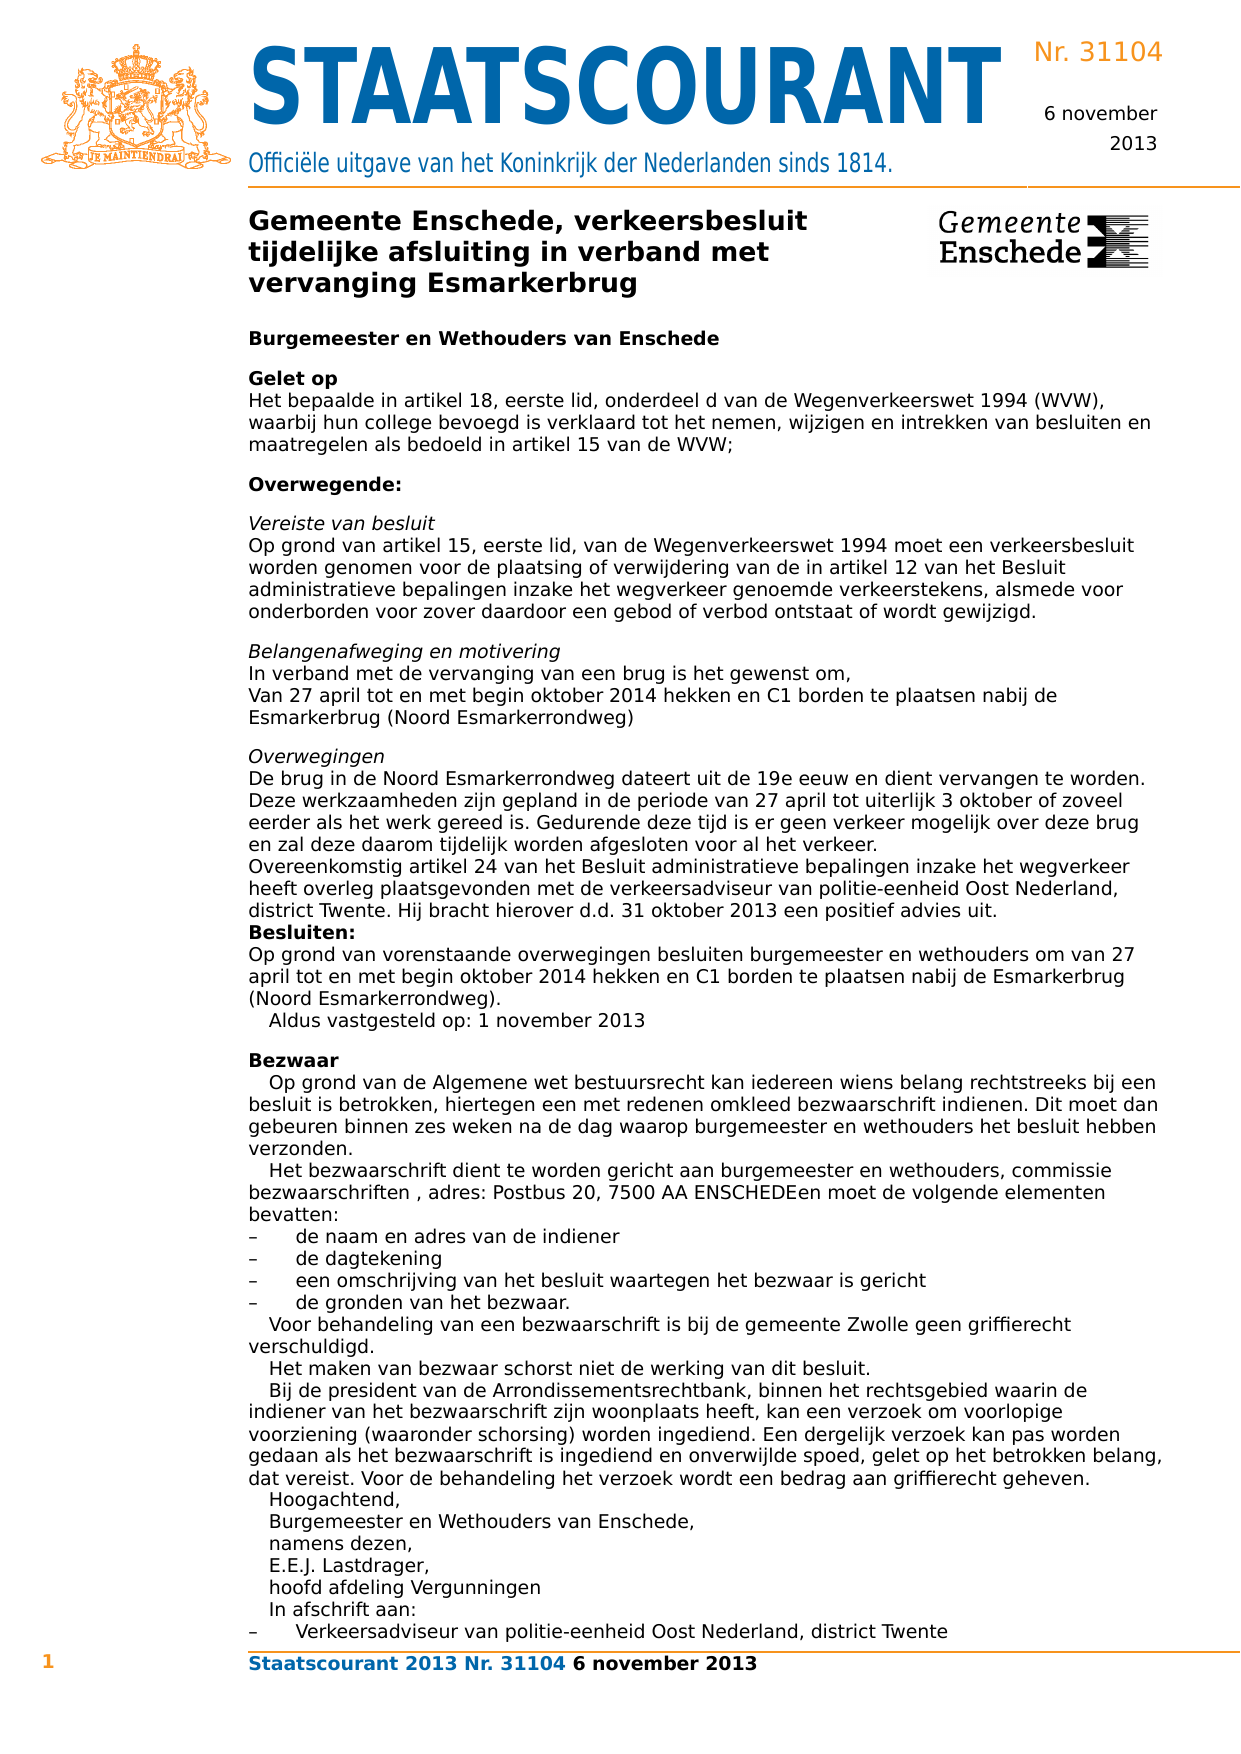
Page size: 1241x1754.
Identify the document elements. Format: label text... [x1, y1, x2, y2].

text Burgemeester en Wethouders van Enschede, [248, 1511, 1163, 1533]
list de dagtekening [248, 1248, 1163, 1269]
list de gronden van het bezwaar. [248, 1292, 1163, 1313]
subtitle Gelet op [248, 368, 1163, 390]
list Verkeersadviseur van politie-eenheid Oost Nederland, district Twente [248, 1621, 1163, 1643]
picture [41, 44, 231, 169]
list de naam en adres van de indiener [248, 1226, 1163, 1248]
list een omschrijving van het besluit waartegen het bezwaar is gericht [248, 1269, 1163, 1292]
text In afschrift aan: [248, 1599, 1163, 1621]
subtitle Gemeente Enschede, verkeersbesluit tijdelijke afsluiting in verband met vervanging Esmarkerbrug [248, 206, 1163, 299]
text Op grond van artikel 15, eerste lid, van de Wegenverkeerswet 1994 moet een verkeersbesluit worden genomen voor de plaatsing of verwijdering van de in artikel 12 van het Besluit administratieve bepalingen inzake het wegverkeer genoemde verkeerstekens, alsmede voor onderborden voor zover daardoor een gebod of verbod ontstaat of wordt gewijzigd. [248, 535, 1163, 623]
text Aldus vastgesteld op: 1 november 2013 [248, 1010, 1163, 1032]
text Voor behandeling van een bezwaarschrift is bij de gemeente Zwolle geen griffierecht verschuldigd. [248, 1313, 1163, 1357]
text hoofd afdeling Vergunningen [248, 1577, 1163, 1599]
text Het bezwaarschrift dient te worden gericht aan burgemeester en wethouders, commissie bezwaarschriften , adres: Postbus 20, 7500 AA ENSCHEDEen moet de volgende elementen bevatten: [248, 1160, 1163, 1226]
text Het bepaalde in artikel 18, eerste lid, onderdeel d van de Wegenverkeerswet 1994 (WVW), waarbij hun college bevoegd is verklaard tot het nemen, wijzigen en intrekken van besluiten en maatregelen als bedoeld in artikel 15 van de WVW; [248, 390, 1163, 456]
subtitle Overwegingen [248, 746, 1163, 768]
text Besluiten: [248, 922, 1163, 944]
text In verband met de vervanging van een brug is het gewenst om, [248, 663, 1163, 685]
text De brug in de Noord Esmarkerrondweg dateert uit de 19e eeuw en dient vervangen te worden. Deze werkzaamheden zijn gepland in de periode van 27 april tot uiterlijk 3 oktober of zoveel eerder als het werk gereed is. Gedurende deze tijd is er geen verkeer mogelijk over deze brug en zal deze daarom tijdelijk worden afgesloten voor al het verkeer. [248, 768, 1163, 856]
text Het maken van bezwaar schorst niet de werking van dit besluit. [248, 1357, 1163, 1379]
text Van 27 april tot en met begin oktober 2014 hekken en C1 borden te plaatsen nabij de Esmarkerbrug (Noord Esmarkerrondweg) [248, 685, 1163, 729]
text namens dezen, [248, 1533, 1163, 1555]
subtitle Burgemeester en Wethouders van Enschede [248, 328, 1163, 350]
text Bij de president van de Arrondissementsrechtbank, binnen het rechtsgebied waarin de indiener van het bezwaarschrift zijn woonplaats heeft, kan een verzoek om voorlopige voorziening (waaronder schorsing) worden ingediend. Een dergelijk verzoek kan pas worden gedaan als het bezwaarschrift is ingediend en onverwijlde spoed, gelet op het betrokken belang, dat vereist. Voor de behandeling het verzoek wordt een bedrag aan griffierecht geheven. [248, 1379, 1163, 1489]
text Hoogachtend, [248, 1489, 1163, 1511]
subtitle Bezwaar [248, 1050, 1163, 1072]
text Op grond van vorenstaande overwegingen besluiten burgemeester en wethouders om van 27 april tot en met begin oktober 2014 hekken en C1 borden te plaatsen nabij de Esmarkerbrug (Noord Esmarkerrondweg). [248, 944, 1163, 1010]
subtitle Overwegende: [248, 473, 1163, 495]
text Op grond van de Algemene wet bestuursrecht kan iedereen wiens belang rechtstreeks bij een besluit is betrokken, hiertegen een met redenen omkleed bezwaarschrift indienen. Dit moet dan gebeuren binnen zes weken na de dag waarop burgemeester en wethouders het besluit hebben verzonden. [248, 1072, 1163, 1160]
text Overeenkomstig artikel 24 van het Besluit administratieve bepalingen inzake het wegverkeer heeft overleg plaatsgevonden met de verkeersadviseur van politie-eenheid Oost Nederland, district Twente. Hij bracht hierover d.d. 31 oktober 2013 een positief advies uit. [248, 856, 1163, 922]
picture [927, 205, 1164, 277]
subtitle Belangenafweging en motivering [248, 641, 1163, 663]
text E.E.J. Lastdrager, [248, 1555, 1163, 1577]
subtitle Vereiste van besluit [248, 513, 1163, 535]
